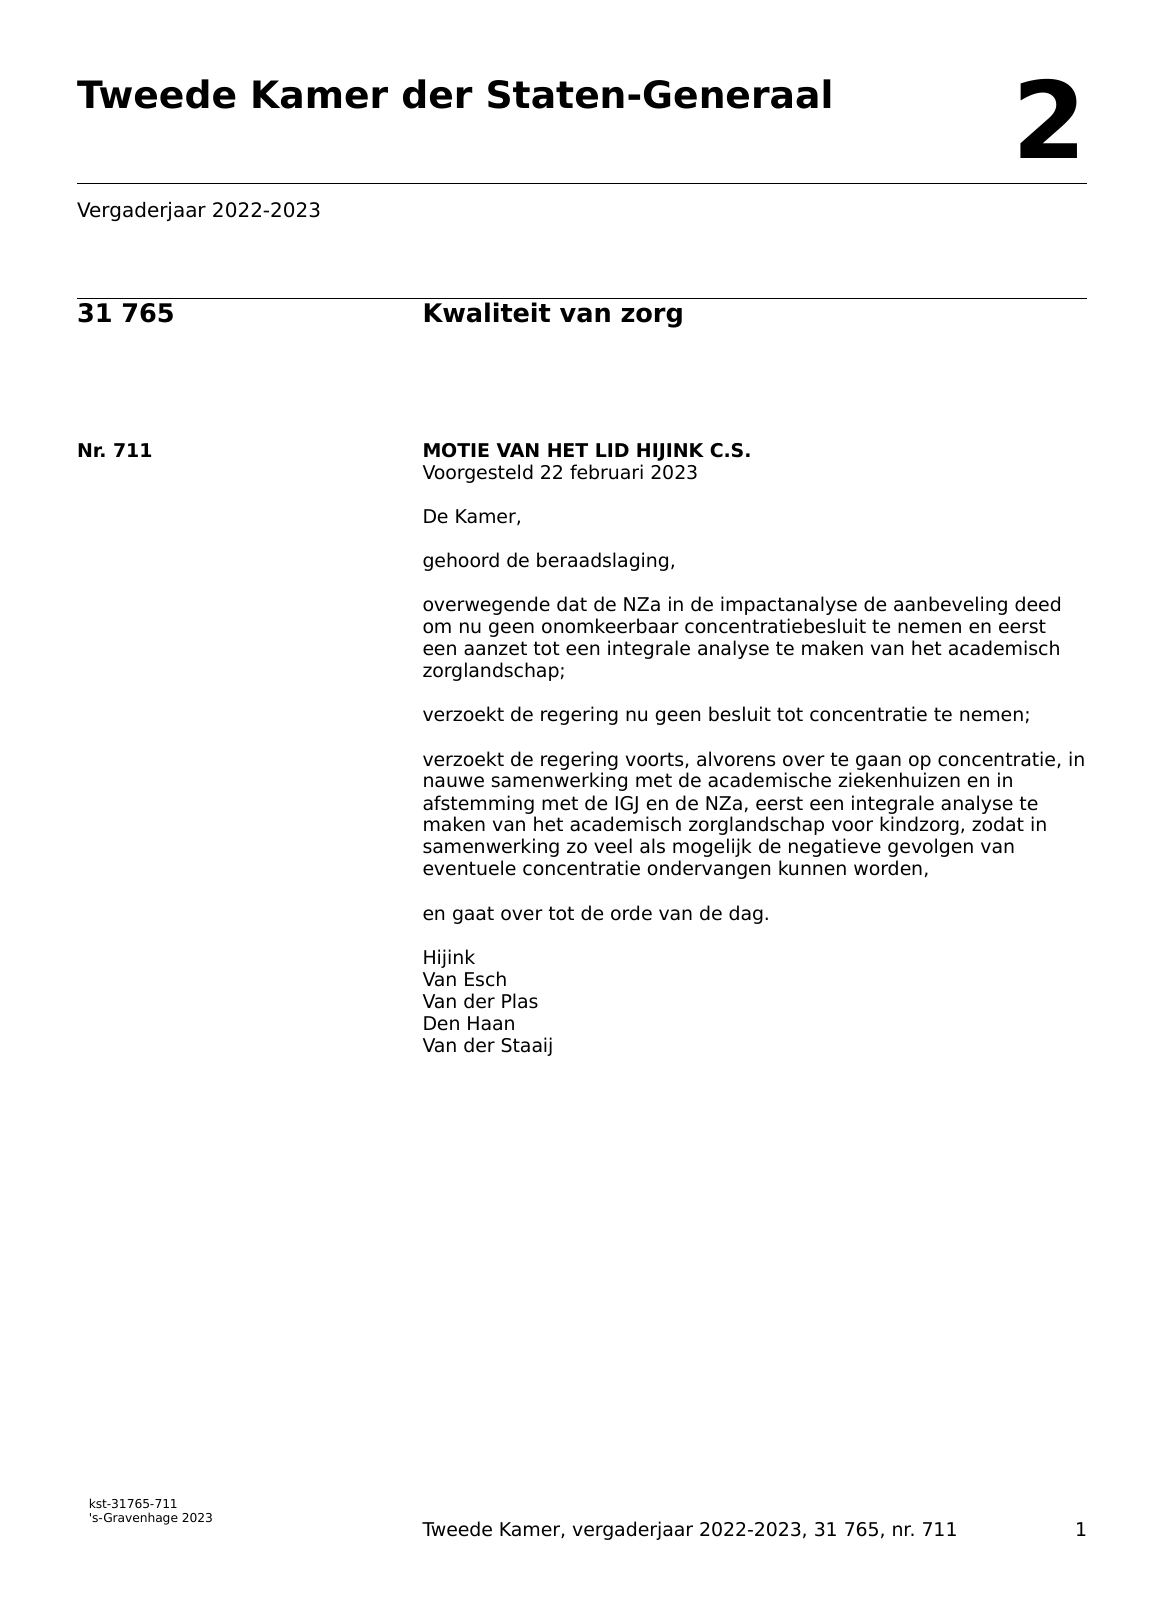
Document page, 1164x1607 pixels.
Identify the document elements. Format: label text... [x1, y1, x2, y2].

table_header Tweede Kamer der Staten-Generaal [77, 59, 886, 183]
subtitle 31 765 Kwaliteit van zorg [77, 299, 1087, 329]
text Voorgesteld 22 februari 2023 [422, 462, 1087, 484]
text Van der Staaij [422, 1034, 1087, 1057]
text verzoekt de regering voorts, alvorens over te gaan op concentratie, in nauwe samenwerking met de academische ziekenhuizen en in afstemming met de IGJ en de NZa, eerst een integrale analyse te maken van het academisch zorglandschap voor kindzorg, zodat in samenwerking zo veel als mogelijk de negatieve gevolgen van eventuele concentratie ondervangen kunnen worden, [422, 748, 1087, 880]
table_cell Vergaderjaar 2022-2023 [77, 184, 1087, 298]
text Hijink [422, 947, 1087, 969]
text Van Esch [422, 969, 1087, 991]
table_header 2 [886, 59, 1087, 183]
text 's-Gravenhage 2023 [88, 1511, 323, 1525]
text Den Haan [422, 1013, 1087, 1034]
text verzoekt de regering nu geen besluit tot concentratie te nemen; [422, 704, 1087, 726]
text kst-31765-711 [88, 1497, 323, 1511]
subtitle Nr. 711 MOTIE VAN HET LID HIJINK C.S. [77, 440, 1087, 462]
text overwegende dat de NZa in de impactanalyse de aanbeveling deed om nu geen onomkeerbaar concentratiebesluit te nemen en eerst een aanzet tot een integrale analyse te maken van het academisch zorglandschap; [422, 594, 1087, 682]
text De Kamer, [422, 506, 1087, 528]
text en gaat over tot de orde van de dag. [422, 902, 1087, 924]
text Van der Plas [422, 991, 1087, 1013]
text gehoord de beraadslaging, [422, 550, 1087, 572]
